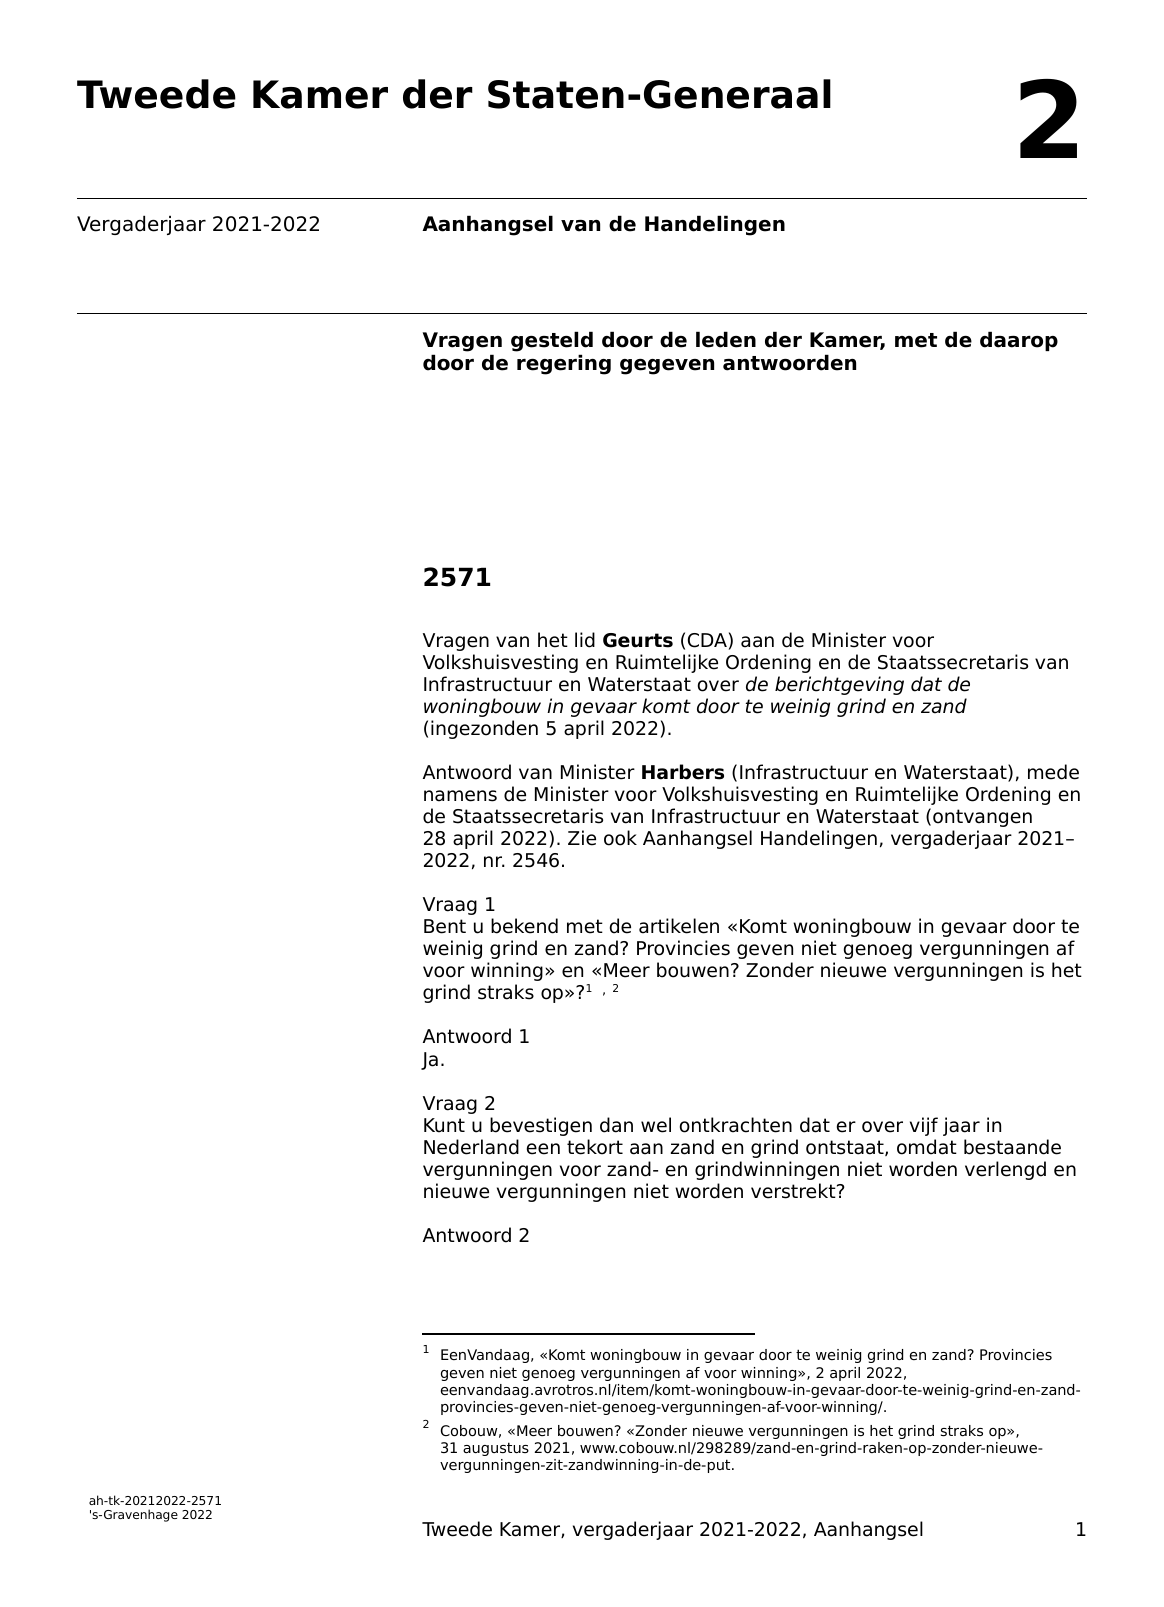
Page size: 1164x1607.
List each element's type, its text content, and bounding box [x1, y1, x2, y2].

table_cell Aanhangsel van de Handelingen [422, 199, 1087, 313]
text Vraag 2 [422, 1093, 1087, 1114]
text 2571 [422, 563, 1087, 592]
table_header 2 [886, 59, 1087, 198]
text EenVandaag, «Komt woningbouw in gevaar door te weinig grind en zand? Provincies geven niet genoeg vergunningen af voor winning», 2 april 2022, eenvandaag.avrotros.nl/item/komt-woningbouw-in-gevaar-door-te-weinig-grind-en-zand-provincies-geven-niet-genoeg-vergunningen-af-voor-winning/. [422, 1343, 1087, 1416]
text Vraag 1 [422, 894, 1087, 916]
text 's-Gravenhage 2022 [88, 1508, 323, 1522]
table_cell Vragen gesteld door de leden der Kamer, met de daarop door de regering gegeven antwoorden [422, 314, 1087, 375]
text Bent u bekend met de artikelen «Komt woningbouw in gevaar door te weinig grind en zand? Provincies geven niet genoeg vergunningen af voor winning» en «Meer bouwen? Zonder nieuwe vergunningen is het grind straks op»? , [422, 916, 1087, 1004]
table_cell Vergaderjaar 2021-2022 [77, 199, 422, 313]
table_header Tweede Kamer der Staten-Generaal [77, 59, 886, 198]
text Antwoord van Minister Harbers (Infrastructuur en Waterstaat), mede namens de Minister voor Volkshuisvesting en Ruimtelijke Ordening en de Staatssecretaris van Infrastructuur en Waterstaat (ontvangen 28 april 2022). Zie ook Aanhangsel Handelingen, vergaderjaar 2021–2022, nr. 2546. [422, 762, 1087, 872]
text Vragen van het lid Geurts (CDA) aan de Minister voor Volkshuisvesting en Ruimtelijke Ordening en de Staatssecretaris van Infrastructuur en Waterstaat over de berichtgeving dat de woningbouw in gevaar komt door te weinig grind en zand (ingezonden 5 april 2022). [422, 630, 1087, 740]
text ah-tk-20212022-2571 [88, 1494, 323, 1508]
text Antwoord 2 [422, 1225, 1087, 1247]
text Ja. [422, 1048, 1087, 1070]
text Kunt u bevestigen dan wel ontkrachten dat er over vijf jaar in Nederland een tekort aan zand en grind ontstaat, omdat bestaande vergunningen voor zand- en grindwinningen niet worden verlengd en nieuwe vergunningen niet worden verstrekt? [422, 1114, 1087, 1202]
text Cobouw, «Meer bouwen? «Zonder nieuwe vergunningen is het grind straks op», 31 augustus 2021, www.cobouw.nl/298289/zand-en-grind-raken-op-zonder-nieuwe-vergunningen-zit-zandwinning-in-de-put. [422, 1418, 1087, 1474]
text Antwoord 1 [422, 1026, 1087, 1048]
table_cell [77, 314, 422, 375]
